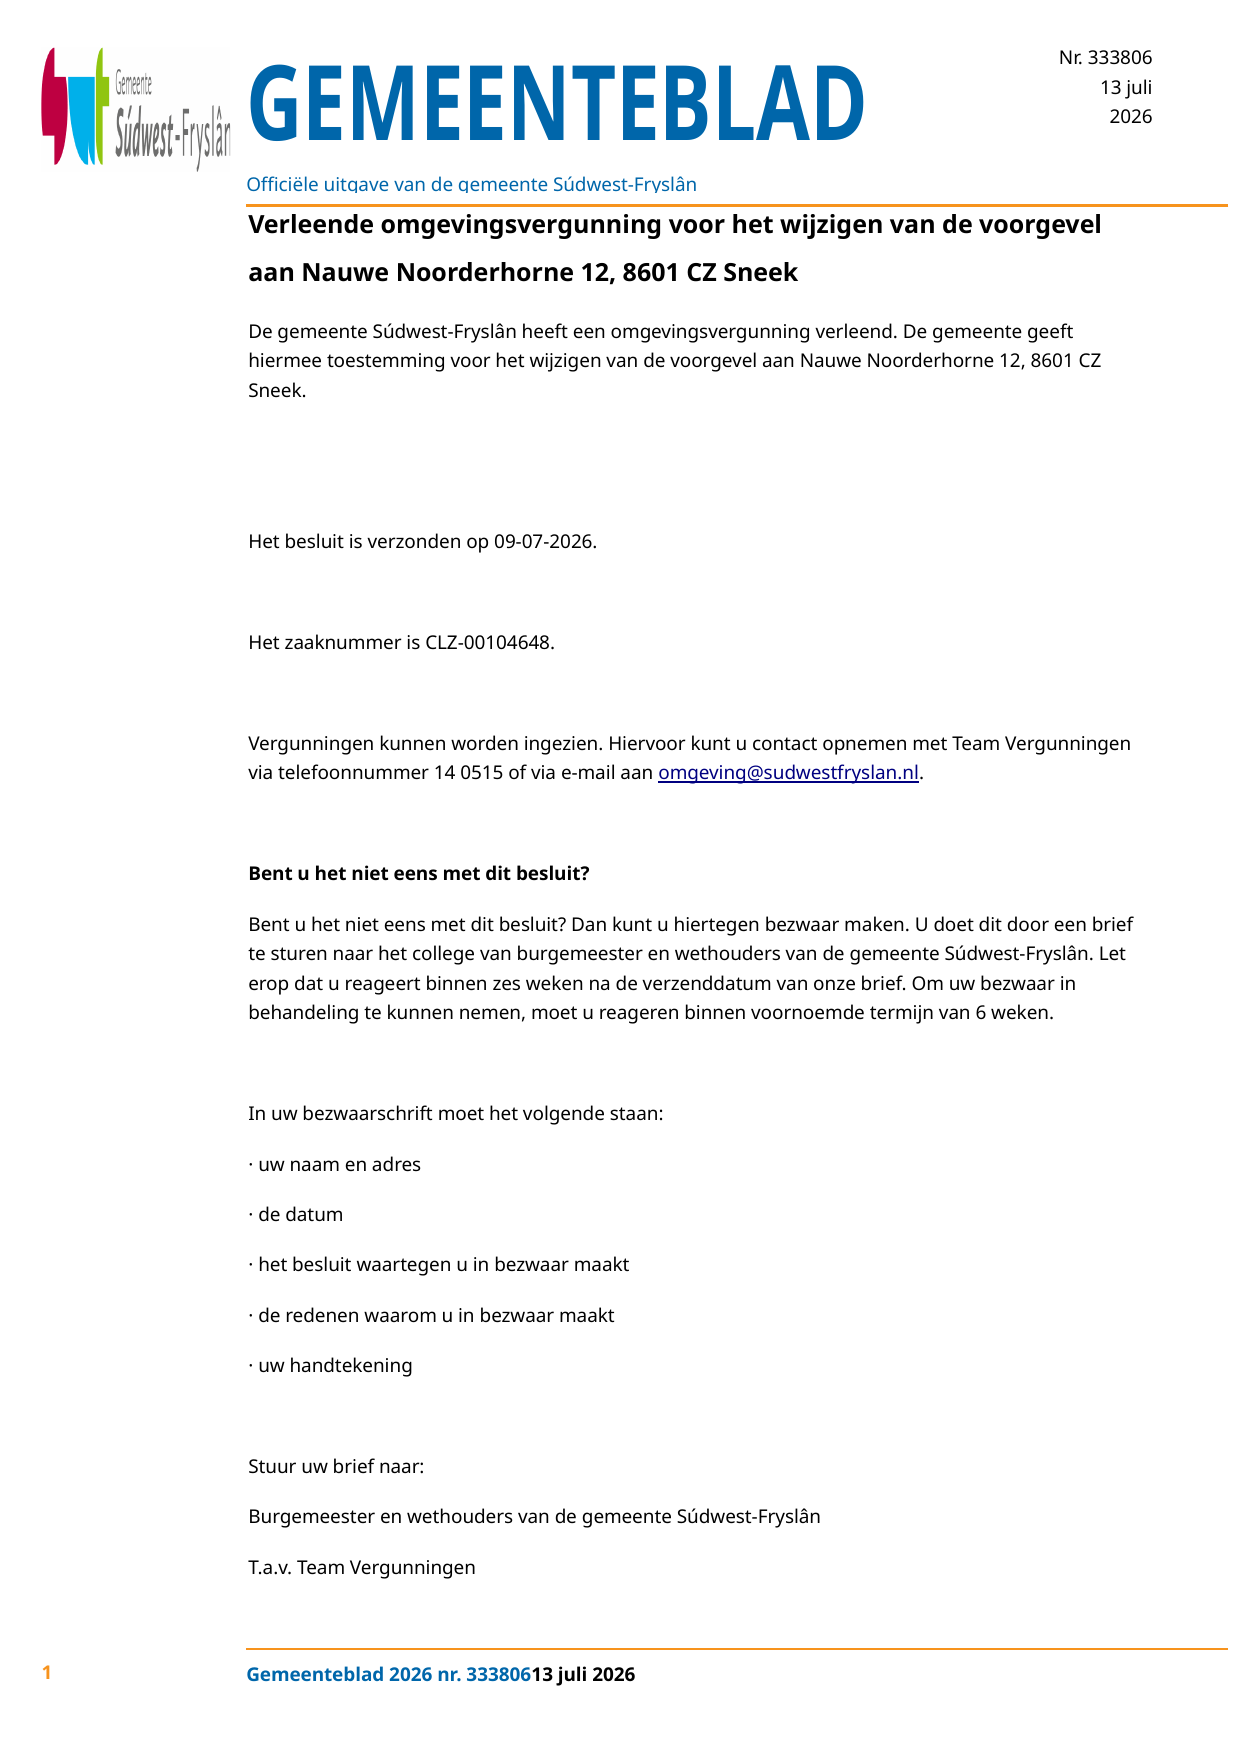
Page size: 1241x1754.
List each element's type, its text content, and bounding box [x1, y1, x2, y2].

text Burgemeester en wethouders van de gemeente Súdwest-Fryslân [248, 1504, 1152, 1529]
text In uw bezwaarschrift moet het volgende staan: [248, 1100, 1152, 1126]
text · uw handtekening [248, 1352, 1152, 1378]
text Stuur uw brief naar: [248, 1453, 1152, 1479]
text Het besluit is verzonden op 09-07-2026. [248, 528, 1152, 554]
text T.a.v. Team Vergunningen [248, 1554, 1152, 1580]
text · de redenen waarom u in bezwaar maakt [248, 1302, 1152, 1328]
text Verleende omgevingsvergunning voor het wijzigen van de voorgevel aan Nauwe Noorderhorne 12, 8601 CZ Sneek [248, 207, 1152, 288]
text · het besluit waartegen u in bezwaar maakt [248, 1252, 1152, 1277]
text Bent u het niet eens met dit besluit? Dan kunt u hiertegen bezwaar maken. U doet dit door een brief te sturen naar het college van burgemeester en wethouders van de gemeente Súdwest-Fryslân. Let erop dat u reageert binnen zes weken na de verzenddatum van onze brief. Om uw bezwaar in behandeling te kunnen nemen, moet u reageren binnen voornoemde termijn van 6 weken. [248, 911, 1152, 1025]
text · uw naam en adres [248, 1151, 1152, 1177]
text Vergunningen kunnen worden ingezien. Hiervoor kunt u contact opnemen met Team Vergunningen via telefoonnummer 14 0515 of via e-mail aan omgeving@sudwestfryslan.nl. [248, 730, 1152, 785]
text Bent u het niet eens met dit besluit? [248, 860, 1152, 886]
text De gemeente Súdwest-Fryslân heeft een omgevingsvergunning verleend. De gemeente geeft hiermee toestemming voor het wijzigen van de voorgevel aan Nauwe Noorderhorne 12, 8601 CZ Sneek. [248, 318, 1152, 403]
text Het zaaknummer is CLZ-00104648. [248, 629, 1152, 655]
text · de datum [248, 1201, 1152, 1227]
picture [41, 47, 231, 172]
